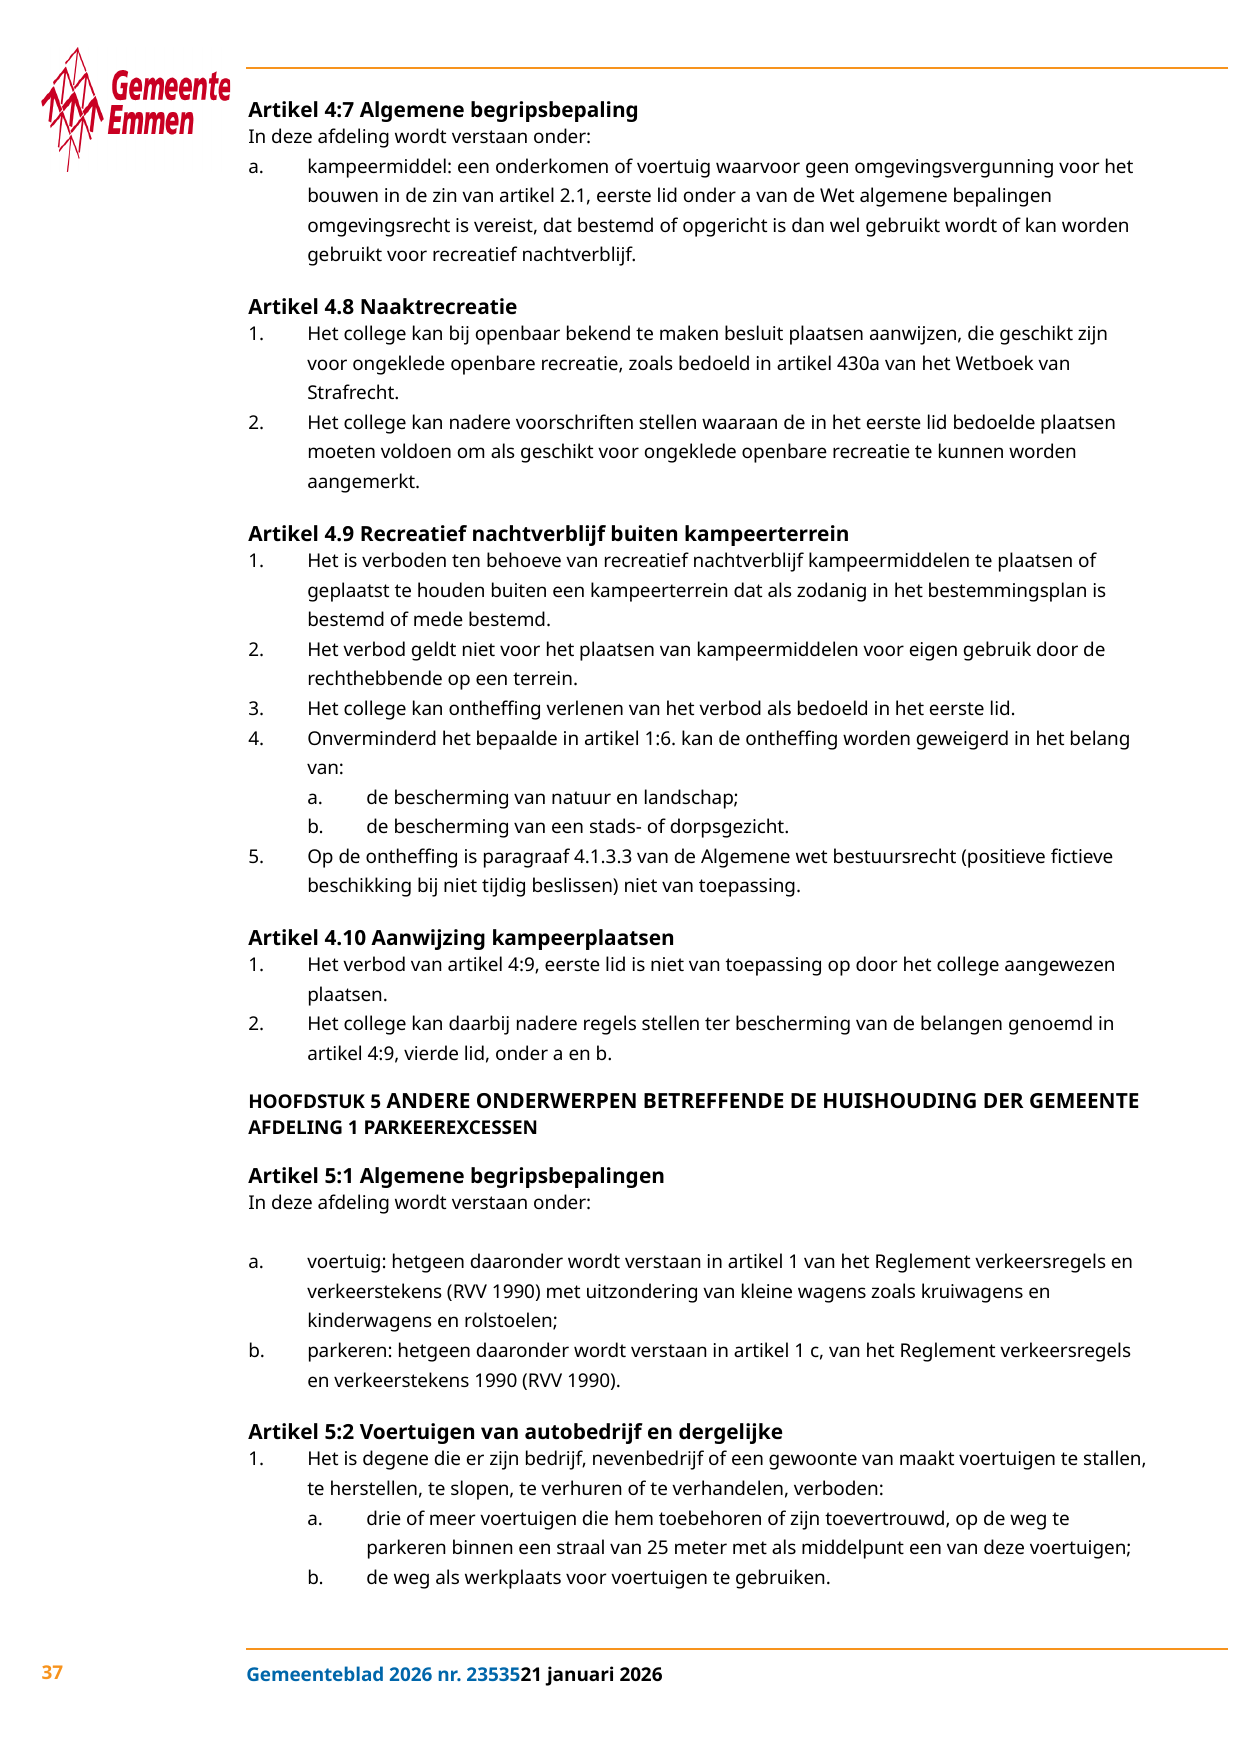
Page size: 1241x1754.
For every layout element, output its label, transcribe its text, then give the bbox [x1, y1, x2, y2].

list de weg als werkplaats voor voertuigen te gebruiken. [307, 1564, 1152, 1590]
list Het is verboden ten behoeve van recreatief nachtverblijf kampeermiddelen te plaatsen of geplaatst te houden buiten een kampeerterrein dat als zodanig in het bestemmingsplan is bestemd of mede bestemd. [248, 547, 1152, 632]
list Het verbod geldt niet voor het plaatsen van kampeermiddelen voor eigen gebruik door de rechthebbende op een terrein. [248, 636, 1152, 691]
text In deze afdeling wordt verstaan onder: [248, 1189, 1152, 1215]
text HOOFDSTUK 5 ANDERE ONDERWERPEN BETREFFENDE DE HUISHOUDING DER GEMEENTE [248, 1086, 1152, 1114]
text Artikel 4.8 Naaktrecreatie [248, 292, 1152, 320]
list de bescherming van natuur en landschap; [307, 784, 1152, 809]
list Onverminderd het bepaalde in artikel 1:6. kan de ontheffing worden geweigerd in het belang van: [248, 725, 1152, 780]
list parkeren: hetgeen daaronder wordt verstaan in artikel 1 c, van het Reglement verkeersregels en verkeerstekens 1990 (RVV 1990). [248, 1337, 1152, 1392]
list Het college kan nadere voorschriften stellen waaraan de in het eerste lid bedoelde plaatsen moeten voldoen om als geschikt voor ongeklede openbare recreatie te kunnen worden aangemerkt. [248, 409, 1152, 494]
list Op de ontheffing is paragraaf 4.1.3.3 van de Algemene wet bestuursrecht (positieve fictieve beschikking bij niet tijdig beslissen) niet van toepassing. [248, 843, 1152, 898]
list Het is degene die er zijn bedrijf, nevenbedrijf of een gewoonte van maakt voertuigen te stallen, te herstellen, te slopen, te verhuren of te verhandelen, verboden: [248, 1446, 1152, 1501]
list Het college kan bij openbaar bekend te maken besluit plaatsen aanwijzen, die geschikt zijn voor ongeklede openbare recreatie, zoals bedoeld in artikel 430a van het Wetboek van Strafrecht. [248, 320, 1152, 405]
text Artikel 5:2 Voertuigen van autobedrijf en dergelijke [248, 1417, 1152, 1446]
text Artikel 4.9 Recreatief nachtverblijf buiten kampeerterrein [248, 519, 1152, 547]
text AFDELING 1 PARKEEREXCESSEN [248, 1114, 1152, 1140]
text Artikel 5:1 Algemene begripsbepalingen [248, 1161, 1152, 1189]
list voertuig: hetgeen daaronder wordt verstaan in artikel 1 van het Reglement verkeersregels en verkeerstekens (RVV 1990) met uitzondering van kleine wagens zoals kruiwagens en kinderwagens en rolstoelen; [248, 1248, 1152, 1333]
list Het college kan ontheffing verlenen van het verbod als bedoeld in het eerste lid. [248, 695, 1152, 721]
list drie of meer voertuigen die hem toebehoren of zijn toevertrouwd, op de weg te parkeren binnen een straal van 25 meter met als middelpunt een van deze voertuigen; [307, 1505, 1152, 1560]
text Artikel 4:7 Algemene begripsbepaling [248, 95, 1152, 123]
picture [41, 47, 231, 172]
list kampeermiddel: een onderkomen of voertuig waarvoor geen omgevingsvergunning voor het bouwen in de zin van artikel 2.1, eerste lid onder a van de Wet algemene bepalingen omgevingsrecht is vereist, dat bestemd of opgericht is dan wel gebruikt wordt of kan worden gebruikt voor recreatief nachtverblijf. [248, 153, 1152, 267]
text Artikel 4.10 Aanwijzing kampeerplaatsen [248, 923, 1152, 951]
list Het college kan daarbij nadere regels stellen ter bescherming van de belangen genoemd in artikel 4:9, vierde lid, onder a en b. [248, 1011, 1152, 1066]
list Het verbod van artikel 4:9, eerste lid is niet van toepassing op door het college aangewezen plaatsen. [248, 951, 1152, 1007]
text In deze afdeling wordt verstaan onder: [248, 123, 1152, 149]
list de bescherming van een stads- of dorpsgezicht. [307, 813, 1152, 839]
